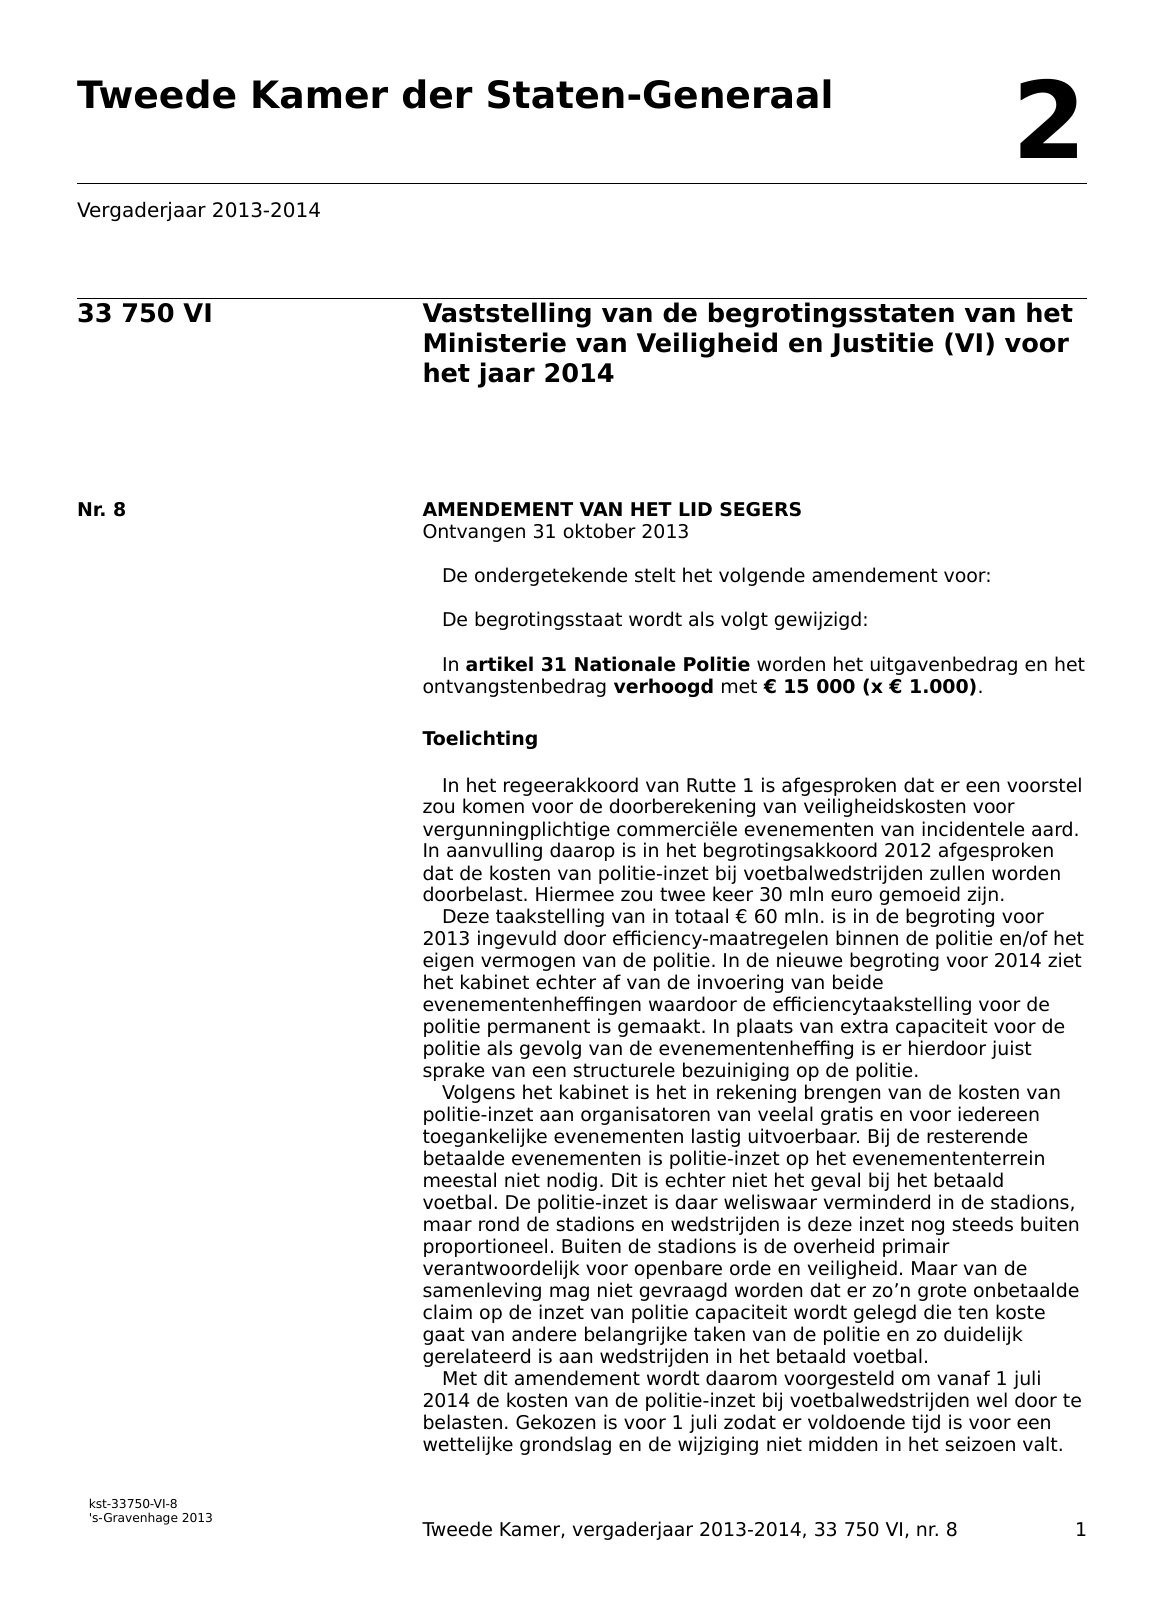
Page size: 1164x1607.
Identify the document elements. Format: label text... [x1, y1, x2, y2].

table_cell Vergaderjaar 2013-2014 [77, 184, 1087, 298]
subtitle Nr. 8 AMENDEMENT VAN HET LID SEGERS [77, 499, 1087, 521]
text De begrotingsstaat wordt als volgt gewijzigd: [422, 609, 1087, 631]
table_header Tweede Kamer der Staten-Generaal [77, 59, 886, 183]
text Volgens het kabinet is het in rekening brengen van de kosten van politie-inzet aan organisatoren van veelal gratis en voor iedereen toegankelijke evenementen lastig uitvoerbaar. Bij de resterende betaalde evenementen is politie-inzet op het evenemententerrein meestal niet nodig. Dit is echter niet het geval bij het betaald voetbal. De politie-inzet is daar weliswaar verminderd in de stadions, maar rond de stadions en wedstrijden is deze inzet nog steeds buiten proportioneel. Buiten de stadions is de overheid primair verantwoordelijk voor openbare orde en veiligheid. Maar van de samenleving mag niet gevraagd worden dat er zo’n grote onbetaalde claim op de inzet van politie capaciteit wordt gelegd die ten koste gaat van andere belangrijke taken van de politie en zo duidelijk gerelateerd is aan wedstrijden in het betaald voetbal. [422, 1082, 1087, 1368]
text Met dit amendement wordt daarom voorgesteld om vanaf 1 juli 2014 de kosten van de politie-inzet bij voetbalwedstrijden wel door te belasten. Gekozen is voor 1 juli zodat er voldoende tijd is voor een wettelijke grondslag en de wijziging niet midden in het seizoen valt. [422, 1368, 1087, 1456]
text 's-Gravenhage 2013 [88, 1511, 323, 1525]
subtitle Toelichting [422, 727, 1087, 749]
text Ontvangen 31 oktober 2013 [422, 521, 1087, 543]
text kst-33750-VI-8 [88, 1497, 323, 1511]
text Deze taakstelling van in totaal € 60 mln. is in de begroting voor 2013 ingevuld door efficiency-maatregelen binnen de politie en/of het eigen vermogen van de politie. In de nieuwe begroting voor 2014 ziet het kabinet echter af van de invoering van beide evenementenheffingen waardoor de efficiencytaakstelling voor de politie permanent is gemaakt. In plaats van extra capaciteit voor de politie als gevolg van de evenementenheffing is er hierdoor juist sprake van een structurele bezuiniging op de politie. [422, 906, 1087, 1082]
text In het regeerakkoord van Rutte 1 is afgesproken dat er een voorstel zou komen voor de doorberekening van veiligheidskosten voor vergunningplichtige commerciële evenementen van incidentele aard. In aanvulling daarop is in het begrotingsakkoord 2012 afgesproken dat de kosten van politie-inzet bij voetbalwedstrijden zullen worden doorbelast. Hiermee zou twee keer 30 mln euro gemoeid zijn. [422, 774, 1087, 906]
text In artikel 31 Nationale Politie worden het uitgavenbedrag en het ontvangstenbedrag verhoogd met € 15 000 (x € 1.000). [422, 653, 1087, 697]
table_header 2 [886, 59, 1087, 183]
text De ondergetekende stelt het volgende amendement voor: [422, 565, 1087, 587]
subtitle 33 750 VI Vaststelling van de begrotingsstaten van het Ministerie van Veiligheid en Justitie (VI) voor het jaar 2014 [77, 299, 1087, 388]
